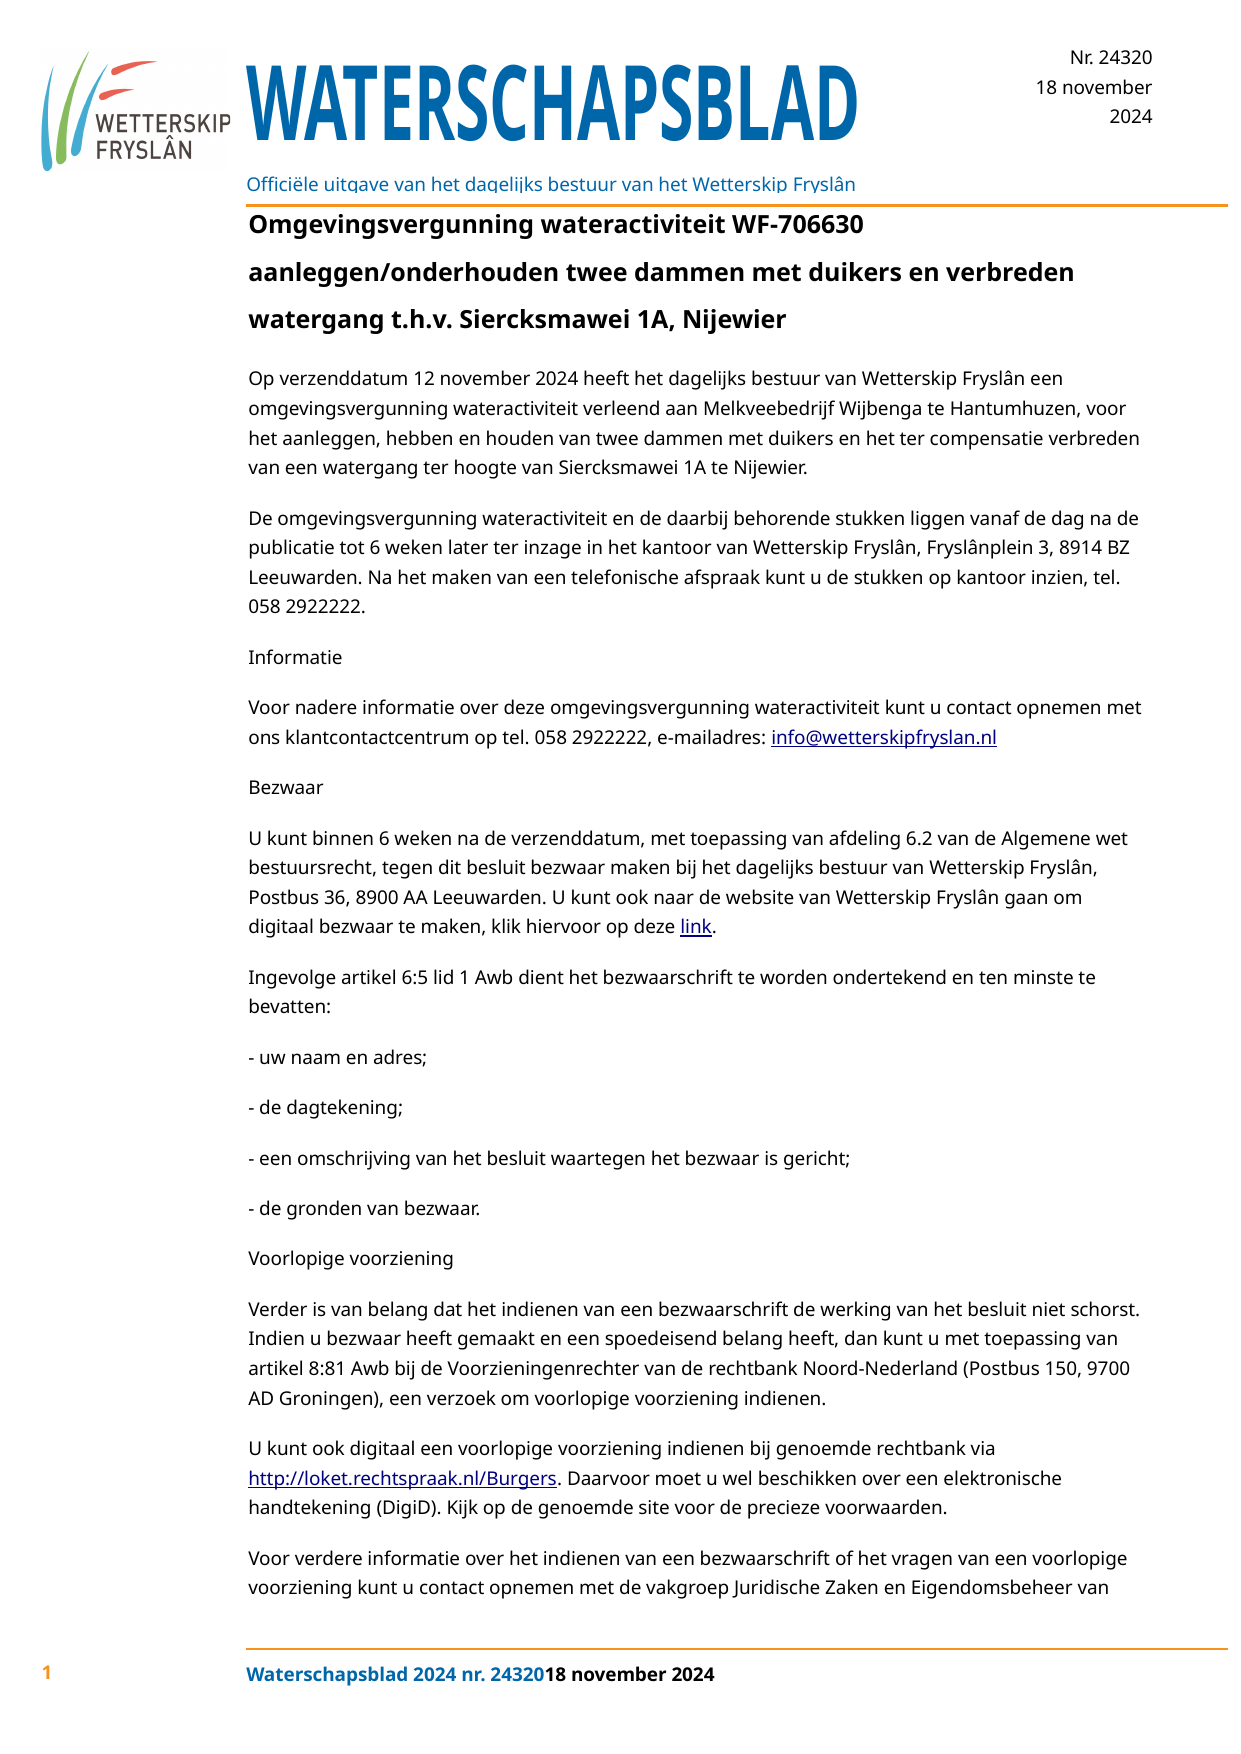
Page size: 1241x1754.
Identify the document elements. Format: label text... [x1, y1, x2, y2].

text Voor nadere informatie over deze omgevingsvergunning wateractiviteit kunt u contact opnemen met ons klantcontactcentrum op tel. 058 2922222, e-mailadres: info@wetterskipfryslan.nl [248, 694, 1152, 749]
text - de dagtekening; [248, 1094, 1152, 1120]
text U kunt ook digitaal een voorlopige voorziening indienen bij genoemde rechtbank via http://loket.rechtspraak.nl/Burgers. Daarvoor moet u wel beschikken over een elektronische handtekening (DigiD). Kijk op de genoemde site voor de precieze voorwaarden. [248, 1435, 1152, 1520]
text Voorlopige voorziening [248, 1246, 1152, 1271]
text Ingevolge artikel 6:5 lid 1 Awb dient het bezwaarschrift te worden ondertekend en ten minste te bevatten: [248, 964, 1152, 1019]
picture [41, 47, 231, 172]
text U kunt binnen 6 weken na de verzenddatum, met toepassing van afdeling 6.2 van de Algemene wet bestuursrecht, tegen dit besluit bezwaar maken bij het dagelijks bestuur van Wetterskip Fryslân, Postbus 36, 8900 AA Leeuwarden. U kunt ook naar de website van Wetterskip Fryslân gaan om digitaal bezwaar te maken, klik hiervoor op deze link. [248, 825, 1152, 939]
text Verder is van belang dat het indienen van een bezwaarschrift de werking van het besluit niet schorst. Indien u bezwaar heeft gemaakt en een spoedeisend belang heeft, dan kunt u met toepassing van artikel 8:81 Awb bij de Voorzieningenrechter van de rechtbank Noord-Nederland (Postbus 150, 9700 AD Groningen), een verzoek om voorlopige voorziening indienen. [248, 1296, 1152, 1410]
text Bezwaar [248, 774, 1152, 800]
text De omgevingsvergunning wateractiviteit en de daarbij behorende stukken liggen vanaf de dag na de publicatie tot 6 weken later ter inzage in het kantoor van Wetterskip Fryslân, Fryslânplein 3, 8914 BZ Leeuwarden. Na het maken van een telefonische afspraak kunt u de stukken op kantoor inzien, tel. 058 2922222. [248, 505, 1152, 619]
text Omgevingsvergunning wateractiviteit WF-706630 aanleggen/onderhouden twee dammen met duikers en verbreden watergang t.h.v. Siercksmawei 1A, Nijewier [248, 207, 1152, 336]
text - uw naam en adres; [248, 1044, 1152, 1069]
text Op verzenddatum 12 november 2024 heeft het dagelijks bestuur van Wetterskip Fryslân een omgevingsvergunning wateractiviteit verleend aan Melkveebedrijf Wijbenga te Hantumhuzen, voor het aanleggen, hebben en houden van twee dammen met duikers en het ter compensatie verbreden van een watergang ter hoogte van Siercksmawei 1A te Nijewier. [248, 366, 1152, 480]
text Informatie [248, 644, 1152, 669]
text - een omschrijving van het besluit waartegen het bezwaar is gericht; [248, 1145, 1152, 1170]
text Voor verdere informatie over het indienen van een bezwaarschrift of het vragen van een voorlopige voorziening kunt u contact opnemen met de vakgroep Juridische Zaken en Eigendomsbeheer van [248, 1545, 1152, 1600]
text - de gronden van bezwaar. [248, 1195, 1152, 1221]
